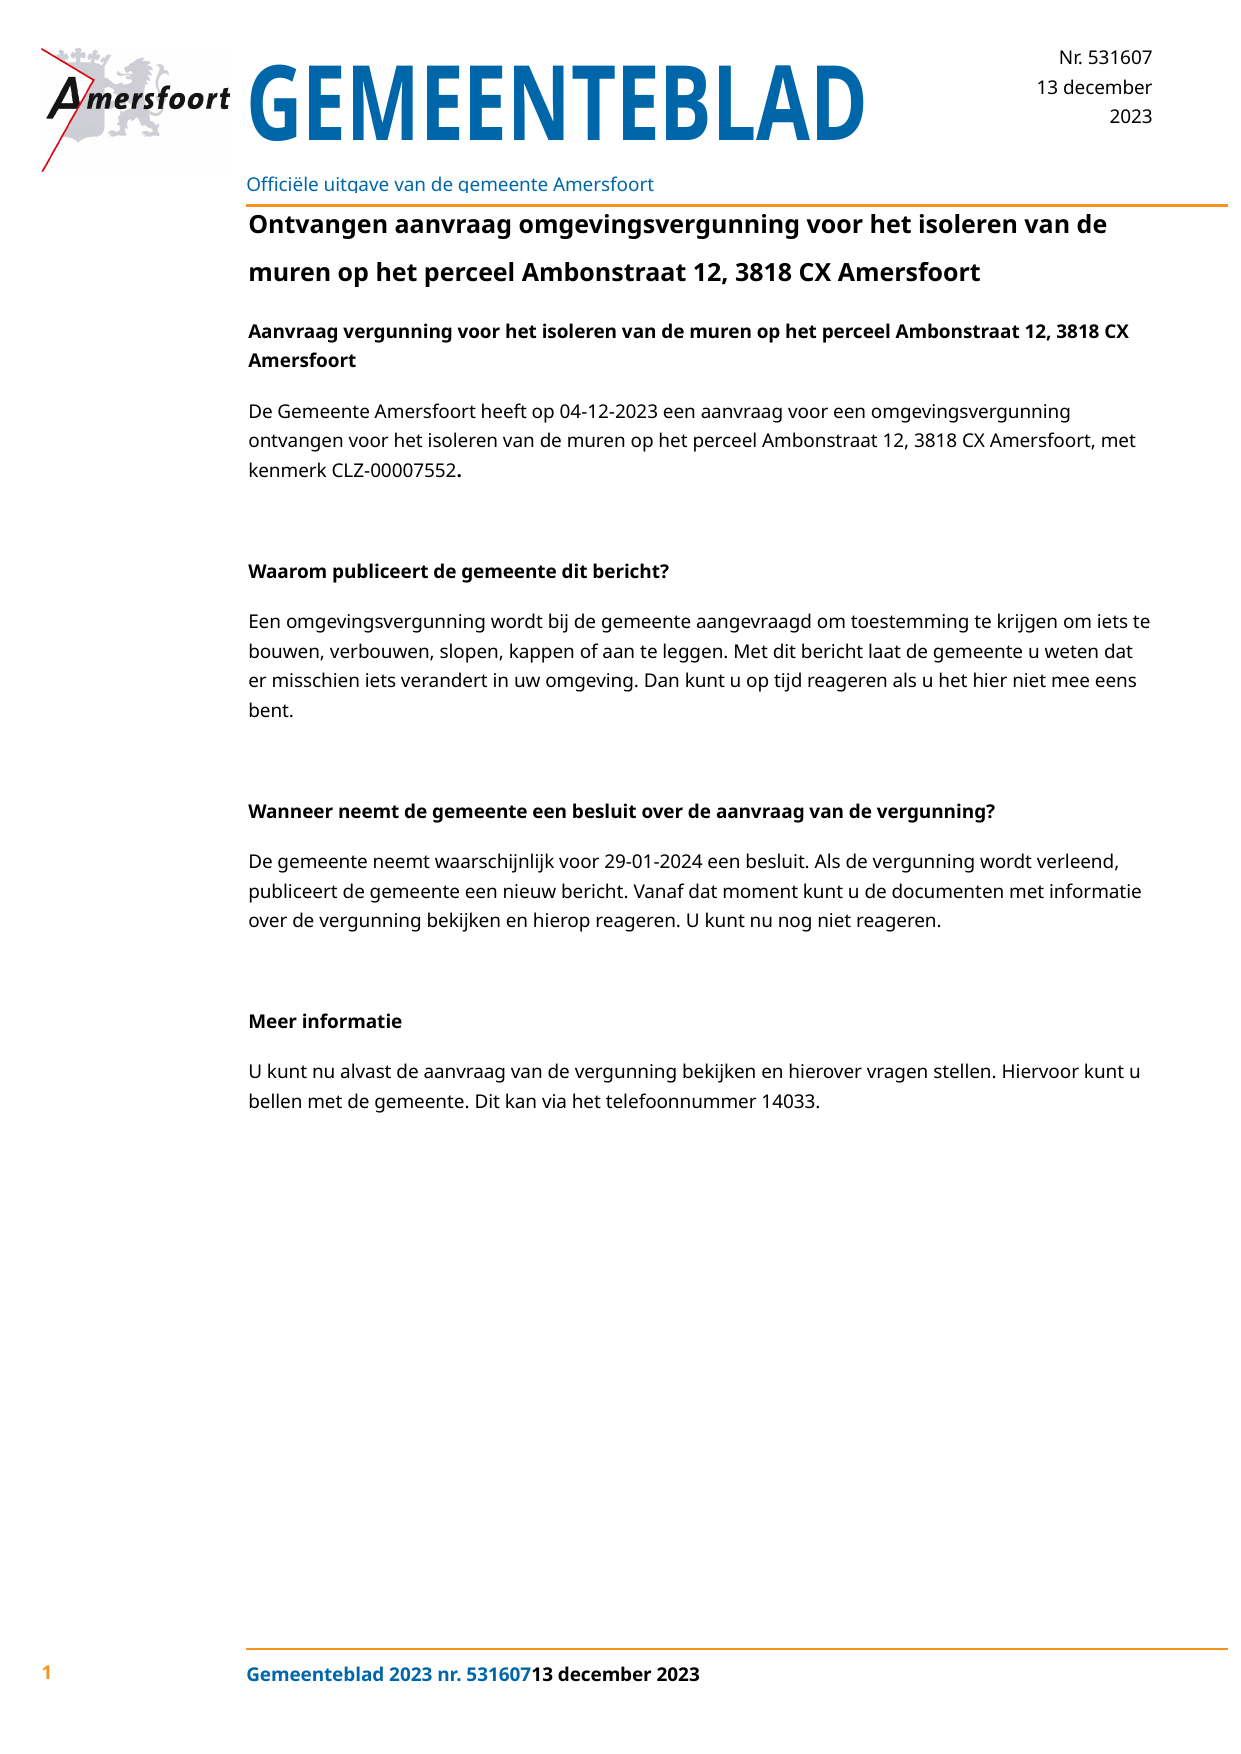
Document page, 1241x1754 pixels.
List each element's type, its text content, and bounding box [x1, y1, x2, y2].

text De gemeente neemt waarschijnlijk voor 29-01-2024 een besluit. Als de vergunning wordt verleend, publiceert de gemeente een nieuw bericht. Vanaf dat moment kunt u de documenten met informatie over de vergunning bekijken en hierop reageren. U kunt nu nog niet reageren. [248, 848, 1152, 933]
text Een omgevingsvergunning wordt bij de gemeente aangevraagd om toestemming te krijgen om iets te bouwen, verbouwen, slopen, kappen of aan te leggen. Met dit bericht laat de gemeente u weten dat er misschien iets verandert in uw omgeving. Dan kunt u op tijd reageren als u het hier niet mee eens bent. [248, 608, 1152, 723]
text U kunt nu alvast de aanvraag van de vergunning bekijken en hierover vragen stellen. Hiervoor kunt u bellen met de gemeente. Dit kan via het telefoonnummer 14033. [248, 1059, 1152, 1114]
text Ontvangen aanvraag omgevingsvergunning voor het isoleren van de muren op het perceel Ambonstraat 12, 3818 CX Amersfoort [248, 207, 1152, 288]
text Meer informatie [248, 1008, 1152, 1034]
text De Gemeente Amersfoort heeft op 04-12-2023 een aanvraag voor een omgevingsvergunning ontvangen voor het isoleren van de muren op het perceel Ambonstraat 12, 3818 CX Amersfoort, met kenmerk CLZ-00007552. [248, 398, 1152, 483]
text Wanneer neemt de gemeente een besluit over de aanvraag van de vergunning? [248, 798, 1152, 824]
text Aanvraag vergunning voor het isoleren van de muren op het perceel Ambonstraat 12, 3818 CX Amersfoort [248, 318, 1152, 373]
picture [41, 47, 231, 172]
text Waarom publiceert de gemeente dit bericht? [248, 558, 1152, 584]
